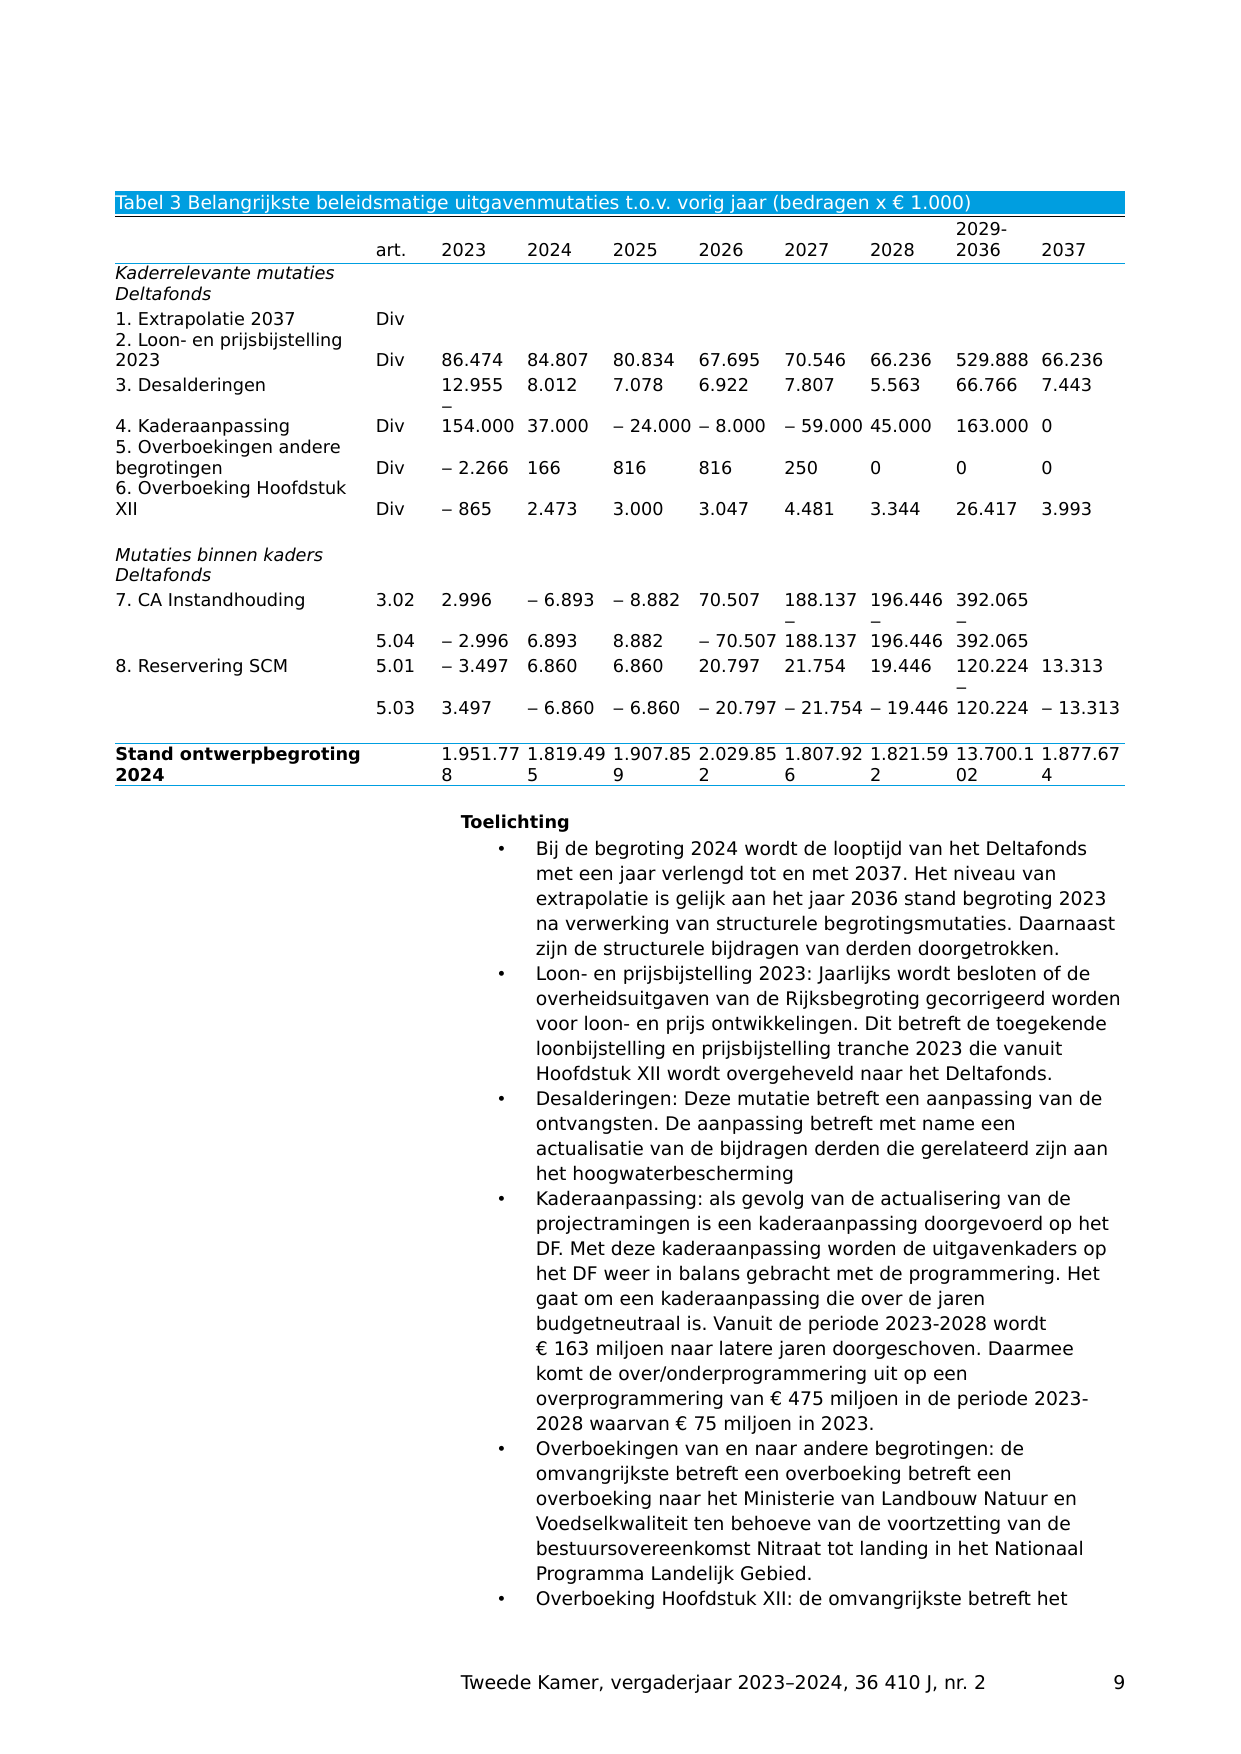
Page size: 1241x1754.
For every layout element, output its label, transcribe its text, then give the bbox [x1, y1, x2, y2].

table_cell 2023 [438, 217, 524, 263]
table_cell [373, 718, 438, 743]
table_cell Div [373, 396, 438, 437]
table_cell [368, 545, 373, 586]
table_cell 2024 [524, 217, 610, 263]
table_cell [438, 545, 524, 586]
table_cell [368, 677, 373, 718]
table_cell 0 [1038, 437, 1125, 478]
table_cell Div [373, 437, 438, 478]
table_cell ‒ 70.507 [695, 611, 781, 652]
table_cell [438, 520, 524, 544]
table_cell 5.01 [373, 652, 438, 677]
table_cell ‒ 196.446 [867, 611, 953, 652]
table_cell 2. Loon- en prijsbijstelling 2023 [115, 330, 368, 371]
table_cell [524, 264, 610, 304]
table_cell 196.446 [867, 586, 953, 611]
table_cell 66.766 [953, 371, 1038, 396]
text Toelichting [461, 811, 1125, 833]
table_cell ‒ 2.266 [438, 437, 524, 478]
table_cell [438, 718, 524, 743]
table_cell ‒ 59.000 [781, 396, 867, 437]
table_cell 6.860 [524, 652, 610, 677]
table_cell 166 [524, 437, 610, 478]
table_cell [368, 478, 373, 519]
list Desalderingen: Deze mutatie betreft een aanpassing van de ontvangsten. De aanpassing betreft met name een actualisatie van de bijdragen derden die gerelateerd zijn aan het hoogwaterbescherming­ [498, 1086, 1125, 1186]
table_cell Kaderrelevante mutaties Deltafonds [115, 264, 368, 304]
table_cell 12.955 [438, 371, 524, 396]
table_cell 1. Extrapolatie 2037 [115, 305, 368, 329]
table_cell ‒ 21.754 [781, 677, 867, 718]
table_cell ‒ 6.893 [524, 586, 610, 611]
table_cell [115, 520, 368, 544]
table_cell [524, 305, 610, 329]
table_cell [1038, 718, 1125, 743]
table_cell ‒ 188.137 [781, 611, 867, 652]
table_cell 188.137 [781, 586, 867, 611]
table_cell [115, 718, 368, 743]
table_cell [610, 545, 695, 586]
table_cell [1038, 305, 1125, 329]
table_cell [368, 437, 373, 478]
table_cell [695, 520, 781, 544]
table_cell [867, 545, 953, 586]
list Kaderaanpassing: als gevolg van de actualisering van de projectramingen is een kaderaanpassing doorgevoerd op het DF. Met deze kaderaanpassing worden de uitgavenkaders op het DF weer in balans gebracht met de programmering. Het gaat om een kaderaanpassing die over de jaren budgetneutraal is. Vanuit de periode 2023-2028 wordt € 163 miljoen naar latere jaren doorgeschoven. Daarmee komt de over/onderprogrammering uit op een overprogrammering van € 475 miljoen in de periode 2023-2028 waarvan € 75 miljoen in 2023. [498, 1186, 1125, 1436]
table_cell 86.474 [438, 330, 524, 371]
table_cell art. [373, 217, 438, 263]
table_cell [953, 718, 1038, 743]
table_cell ‒ 154.000 [438, 396, 524, 437]
table_cell Stand ontwerpbegroting 2024 [115, 744, 368, 785]
table_cell 80.834 [610, 330, 695, 371]
table_cell [867, 520, 953, 544]
table_cell 6.922 [695, 371, 781, 396]
table_cell 2037 [1038, 217, 1125, 263]
table_cell [610, 305, 695, 329]
table_cell 13.700.102 [953, 744, 1038, 785]
table_cell ‒ 8.000 [695, 396, 781, 437]
table_cell [524, 718, 610, 743]
table_cell [524, 545, 610, 586]
table_cell 120.224 [953, 652, 1038, 677]
table_cell [1038, 264, 1125, 304]
table_cell ‒ 3.497 [438, 652, 524, 677]
table_cell 1.877.674 [1038, 744, 1125, 785]
table_cell [695, 264, 781, 304]
table_cell 816 [610, 437, 695, 478]
table_cell [373, 264, 438, 304]
table_cell [1038, 545, 1125, 586]
table_cell [115, 217, 368, 263]
table_cell [867, 718, 953, 743]
table_cell Mutaties binnen kaders Deltafonds [115, 545, 368, 586]
table_cell [373, 371, 438, 396]
table_cell ‒ 13.313 [1038, 677, 1125, 718]
table_cell ‒ 20.797 [695, 677, 781, 718]
table_cell 5.03 [373, 677, 438, 718]
table_cell 37.000 [524, 396, 610, 437]
table_cell [781, 264, 867, 304]
table_cell ‒ 865 [438, 478, 524, 519]
table_cell [953, 305, 1038, 329]
table_cell 70.507 [695, 586, 781, 611]
table_cell [867, 264, 953, 304]
table_cell [368, 396, 373, 437]
table_cell 0 [953, 437, 1038, 478]
table_cell 8.882 [610, 611, 695, 652]
table_cell 5. Overboekingen andere begrotingen [115, 437, 368, 478]
table_cell 3.047 [695, 478, 781, 519]
table_cell 2.996 [438, 586, 524, 611]
table_cell [781, 520, 867, 544]
table_cell [368, 217, 373, 263]
table_cell 3. Desalderingen [115, 371, 368, 396]
table_cell [610, 264, 695, 304]
table_cell [368, 744, 373, 785]
table_cell 0 [1038, 396, 1125, 437]
table_cell [781, 305, 867, 329]
table_cell [373, 520, 438, 544]
table_cell 2027 [781, 217, 867, 263]
table_cell [368, 520, 373, 544]
list Bij de begroting 2024 wordt de looptijd van het Deltafonds met een jaar verlengd tot en met 2037. Het niveau van extrapolatie is gelijk aan het jaar 2036 stand begroting 2023 na verwerking van structurele begrotingsmutaties. Daarnaast zijn de structurele bijdragen van derden doorgetrokken. [498, 836, 1125, 961]
table_cell [1038, 520, 1125, 544]
table_cell 45.000 [867, 396, 953, 437]
table_cell 2026 [695, 217, 781, 263]
table_cell ‒ 392.065 [953, 611, 1038, 652]
table_cell [368, 718, 373, 743]
table_cell 3.993 [1038, 478, 1125, 519]
table_cell 1.951.778 [438, 744, 524, 785]
table_cell [867, 305, 953, 329]
list Loon- en prijsbijstelling 2023: Jaarlijks wordt besloten of de overheidsuitgaven van de Rijksbegroting gecorrigeerd worden voor loon- en prijs­ ontwikkelingen. Dit betreft de toegekende loonbijstelling en prijsbijstelling tranche 2023 die vanuit Hoofdstuk XII wordt overgeheveld naar het Deltafonds. [498, 961, 1125, 1086]
table_cell 5.563 [867, 371, 953, 396]
table_cell 3.497 [438, 677, 524, 718]
table_cell Div [373, 330, 438, 371]
table_cell 13.313 [1038, 652, 1125, 677]
table_cell 816 [695, 437, 781, 478]
table_cell [610, 718, 695, 743]
list Overboekingen van en naar andere begrotingen: de omvangrijkste betreft een overboeking betreft een overboeking naar het Ministerie van Landbouw Natuur en Voedselkwaliteit ten behoeve van de voortzetting van de bestuursovereenkomst Nitraat tot landing in het Nationaal Programma Landelijk Gebied. [498, 1436, 1125, 1586]
table_cell [115, 611, 368, 652]
table_cell 2025 [610, 217, 695, 263]
table_cell 19.446 [867, 652, 953, 677]
table_cell 2.473 [524, 478, 610, 519]
table_cell [953, 520, 1038, 544]
table_cell 7.078 [610, 371, 695, 396]
table_cell 6.860 [610, 652, 695, 677]
table_cell [115, 677, 368, 718]
table_cell [1038, 586, 1125, 611]
table_cell 1.819.495 [524, 744, 610, 785]
table_cell [953, 545, 1038, 586]
table_cell 7.443 [1038, 371, 1125, 396]
table_cell 66.236 [867, 330, 953, 371]
table_cell [695, 305, 781, 329]
table_cell 1.821.592 [867, 744, 953, 785]
list Overboeking Hoofdstuk XII: de omvangrijkste betreft het [498, 1586, 1125, 1611]
table_cell [781, 718, 867, 743]
table_cell Div [373, 478, 438, 519]
table_cell 84.807 [524, 330, 610, 371]
table_cell 66.236 [1038, 330, 1125, 371]
table_cell [953, 264, 1038, 304]
table_cell 163.000 [953, 396, 1038, 437]
table_cell 3.344 [867, 478, 953, 519]
table_cell [438, 264, 524, 304]
table_cell ‒ 120.224 [953, 677, 1038, 718]
table_cell 1.807.926 [781, 744, 867, 785]
table_cell Div [373, 305, 438, 329]
table_cell 6.893 [524, 611, 610, 652]
table_cell [695, 545, 781, 586]
table_cell 7. CA Instandhouding [115, 586, 368, 611]
table_cell 2.029.852 [695, 744, 781, 785]
table_cell [438, 305, 524, 329]
table_cell 2028 [867, 217, 953, 263]
table_cell 67.695 [695, 330, 781, 371]
table_cell 4. Kaderaanpassing [115, 396, 368, 437]
table_cell [1038, 611, 1125, 652]
table_cell ‒ 2.996 [438, 611, 524, 652]
table_cell [610, 520, 695, 544]
table_cell [368, 305, 373, 329]
table_cell [368, 330, 373, 371]
table_cell 1.907.859 [610, 744, 695, 785]
table_cell ‒ 19.446 [867, 677, 953, 718]
table_cell 4.481 [781, 478, 867, 519]
table_cell [368, 586, 373, 611]
table_cell 6. Overboeking Hoofdstuk XII [115, 478, 368, 519]
table_cell 70.546 [781, 330, 867, 371]
table_cell 21.754 [781, 652, 867, 677]
table_cell 2029-2036 [953, 217, 1038, 263]
table_cell 3.02 [373, 586, 438, 611]
table_cell [373, 744, 438, 785]
table_cell 0 [867, 437, 953, 478]
table_cell 250 [781, 437, 867, 478]
table_cell [781, 545, 867, 586]
table_cell [368, 652, 373, 677]
table_cell [368, 611, 373, 652]
table_cell [524, 520, 610, 544]
table_cell 3.000 [610, 478, 695, 519]
table_cell ‒ 6.860 [524, 677, 610, 718]
table_cell ‒ 24.000 [610, 396, 695, 437]
table_cell 7.807 [781, 371, 867, 396]
table_cell 20.797 [695, 652, 781, 677]
table_cell 392.065 [953, 586, 1038, 611]
table_cell 5.04 [373, 611, 438, 652]
table_cell ‒ 8.882 [610, 586, 695, 611]
table_cell 8. Reservering SCM [115, 652, 368, 677]
table_cell ‒ 6.860 [610, 677, 695, 718]
table_cell [373, 545, 438, 586]
table_cell 8.012 [524, 371, 610, 396]
table_cell [368, 371, 373, 396]
table_cell 529.888 [953, 330, 1038, 371]
table_cell [368, 264, 373, 304]
table_cell [695, 718, 781, 743]
table_cell 26.417 [953, 478, 1038, 519]
